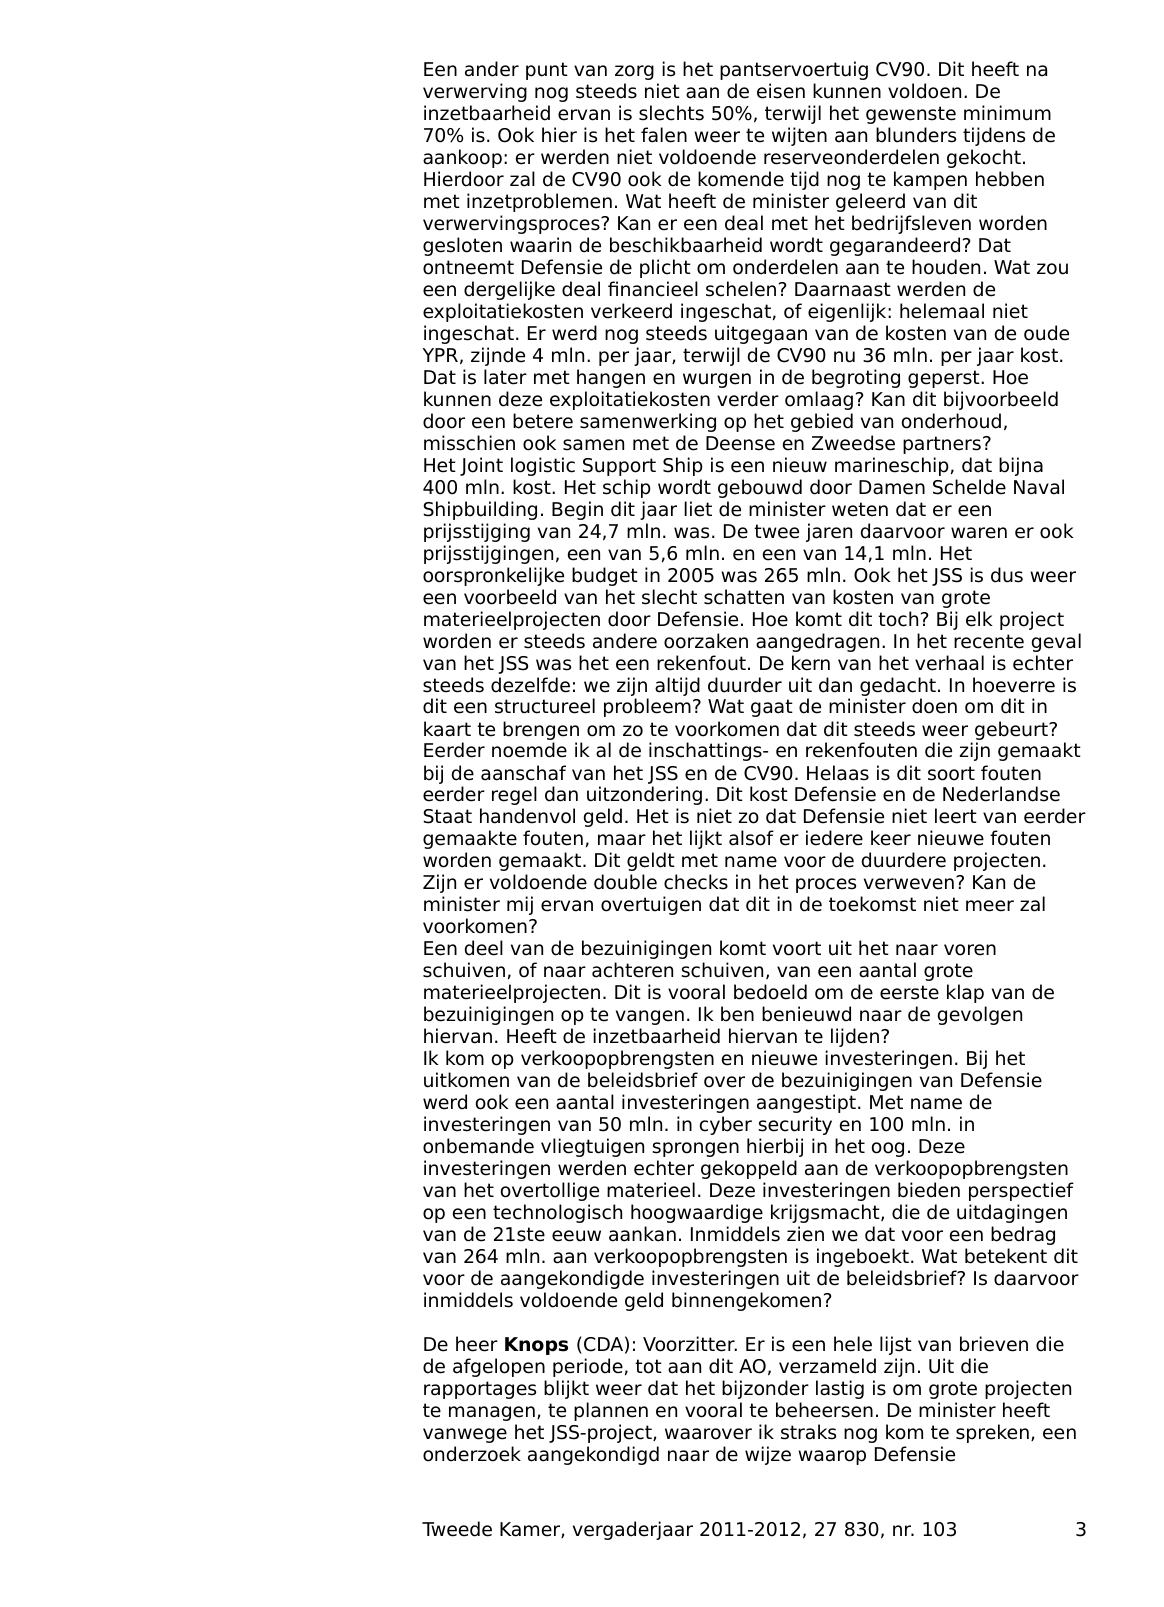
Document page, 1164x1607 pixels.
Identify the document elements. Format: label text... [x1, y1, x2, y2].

text Het Joint logistic Support Ship is een nieuw marineschip, dat bijna 400 mln. kost. Het schip wordt gebouwd door Damen Schelde Naval Shipbuilding. Begin dit jaar liet de minister weten dat er een prijsstijging van 24,7 mln. was. De twee jaren daarvoor waren er ook prijsstijgingen, een van 5,6 mln. en een van 14,1 mln. Het oorspronkelijke budget in 2005 was 265 mln. Ook het JSS is dus weer een voorbeeld van het slecht schatten van kosten van grote materieelprojecten door Defensie. Hoe komt dit toch? Bij elk project worden er steeds andere oorzaken aangedragen. In het recente geval van het JSS was het een rekenfout. De kern van het verhaal is echter steeds dezelfde: we zijn altijd duurder uit dan gedacht. In hoeverre is dit een structureel probleem? Wat gaat de minister doen om dit in kaart te brengen om zo te voorkomen dat dit steeds weer gebeurt? [422, 455, 1087, 740]
text Eerder noemde ik al de inschattings- en rekenfouten die zijn gemaakt bij de aanschaf van het JSS en de CV90. Helaas is dit soort fouten eerder regel dan uitzondering. Dit kost Defensie en de Nederlandse Staat handenvol geld. Het is niet zo dat Defensie niet leert van eerder gemaakte fouten, maar het lijkt alsof er iedere keer nieuwe fouten worden gemaakt. Dit geldt met name voor de duurdere projecten. Zijn er voldoende double checks in het proces verweven? Kan de minister mij ervan overtuigen dat dit in de toekomst niet meer zal voorkomen? [422, 740, 1087, 938]
text De heer Knops (CDA): Voorzitter. Er is een hele lijst van brieven die de afgelopen periode, tot aan dit AO, verzameld zijn. Uit die rapportages blijkt weer dat het bijzonder lastig is om grote projecten te managen, te plannen en vooral te beheersen. De minister heeft vanwege het JSS-project, waarover ik straks nog kom te spreken, een onderzoek aangekondigd naar de wijze waarop Defensie [422, 1334, 1087, 1466]
text Een ander punt van zorg is het pantservoertuig CV90. Dit heeft na verwerving nog steeds niet aan de eisen kunnen voldoen. De inzetbaarheid ervan is slechts 50%, terwijl het gewenste minimum 70% is. Ook hier is het falen weer te wijten aan blunders tijdens de aankoop: er werden niet voldoende reserveonderdelen gekocht. Hierdoor zal de CV90 ook de komende tijd nog te kampen hebben met inzetproblemen. Wat heeft de minister geleerd van dit verwervingsproces? Kan er een deal met het bedrijfsleven worden gesloten waarin de beschikbaarheid wordt gegarandeerd? Dat ontneemt Defensie de plicht om onderdelen aan te houden. Wat zou een dergelijke deal financieel schelen? Daarnaast werden de exploitatiekosten verkeerd ingeschat, of eigenlijk: helemaal niet ingeschat. Er werd nog steeds uitgegaan van de kosten van de oude YPR, zijnde 4 mln. per jaar, terwijl de CV90 nu 36 mln. per jaar kost. Dat is later met hangen en wurgen in de begroting geperst. Hoe kunnen deze exploitatiekosten verder omlaag? Kan dit bijvoorbeeld door een betere samenwerking op het gebied van onderhoud, misschien ook samen met de Deense en Zweedse partners? [422, 59, 1087, 455]
text Een deel van de bezuinigingen komt voort uit het naar voren schuiven, of naar achteren schuiven, van een aantal grote materieelprojecten. Dit is vooral bedoeld om de eerste klap van de bezuinigingen op te vangen. Ik ben benieuwd naar de gevolgen hiervan. Heeft de inzetbaarheid hiervan te lijden? [422, 938, 1087, 1048]
text Ik kom op verkoopopbrengsten en nieuwe investeringen. Bij het uitkomen van de beleidsbrief over de bezuinigingen van Defensie werd ook een aantal investeringen aangestipt. Met name de investeringen van 50 mln. in cyber security en 100 mln. in onbemande vliegtuigen sprongen hierbij in het oog. Deze investeringen werden echter gekoppeld aan de verkoopopbrengsten van het overtollige materieel. Deze investeringen bieden perspectief op een technologisch hoogwaardige krijgsmacht, die de uitdagingen van de 21ste eeuw aankan. Inmiddels zien we dat voor een bedrag van 264 mln. aan verkoopopbrengsten is ingeboekt. Wat betekent dit voor de aangekondigde investeringen uit de beleidsbrief? Is daarvoor inmiddels voldoende geld binnengekomen? [422, 1048, 1087, 1312]
